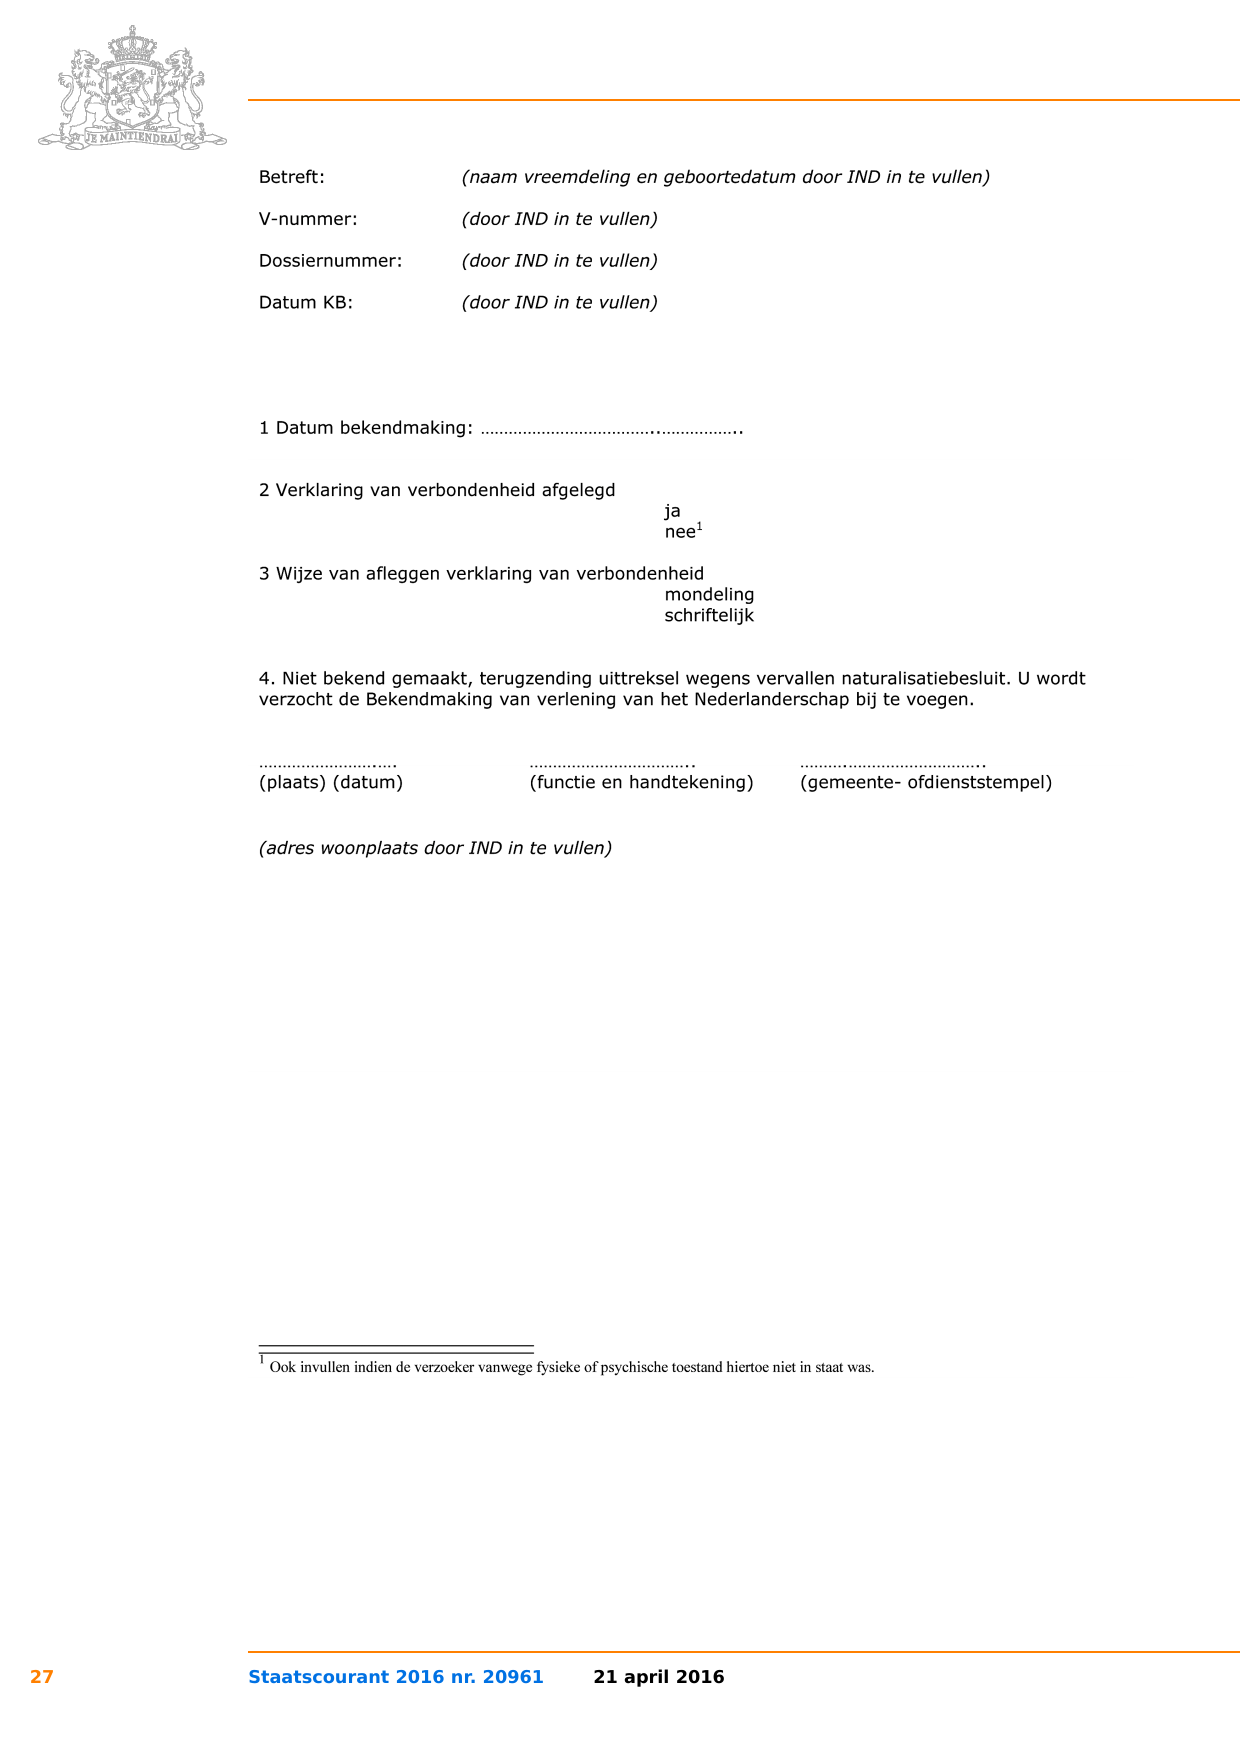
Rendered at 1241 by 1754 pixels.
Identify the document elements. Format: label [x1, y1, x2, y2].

picture [248, 155, 1134, 1378]
picture [38, 25, 227, 150]
